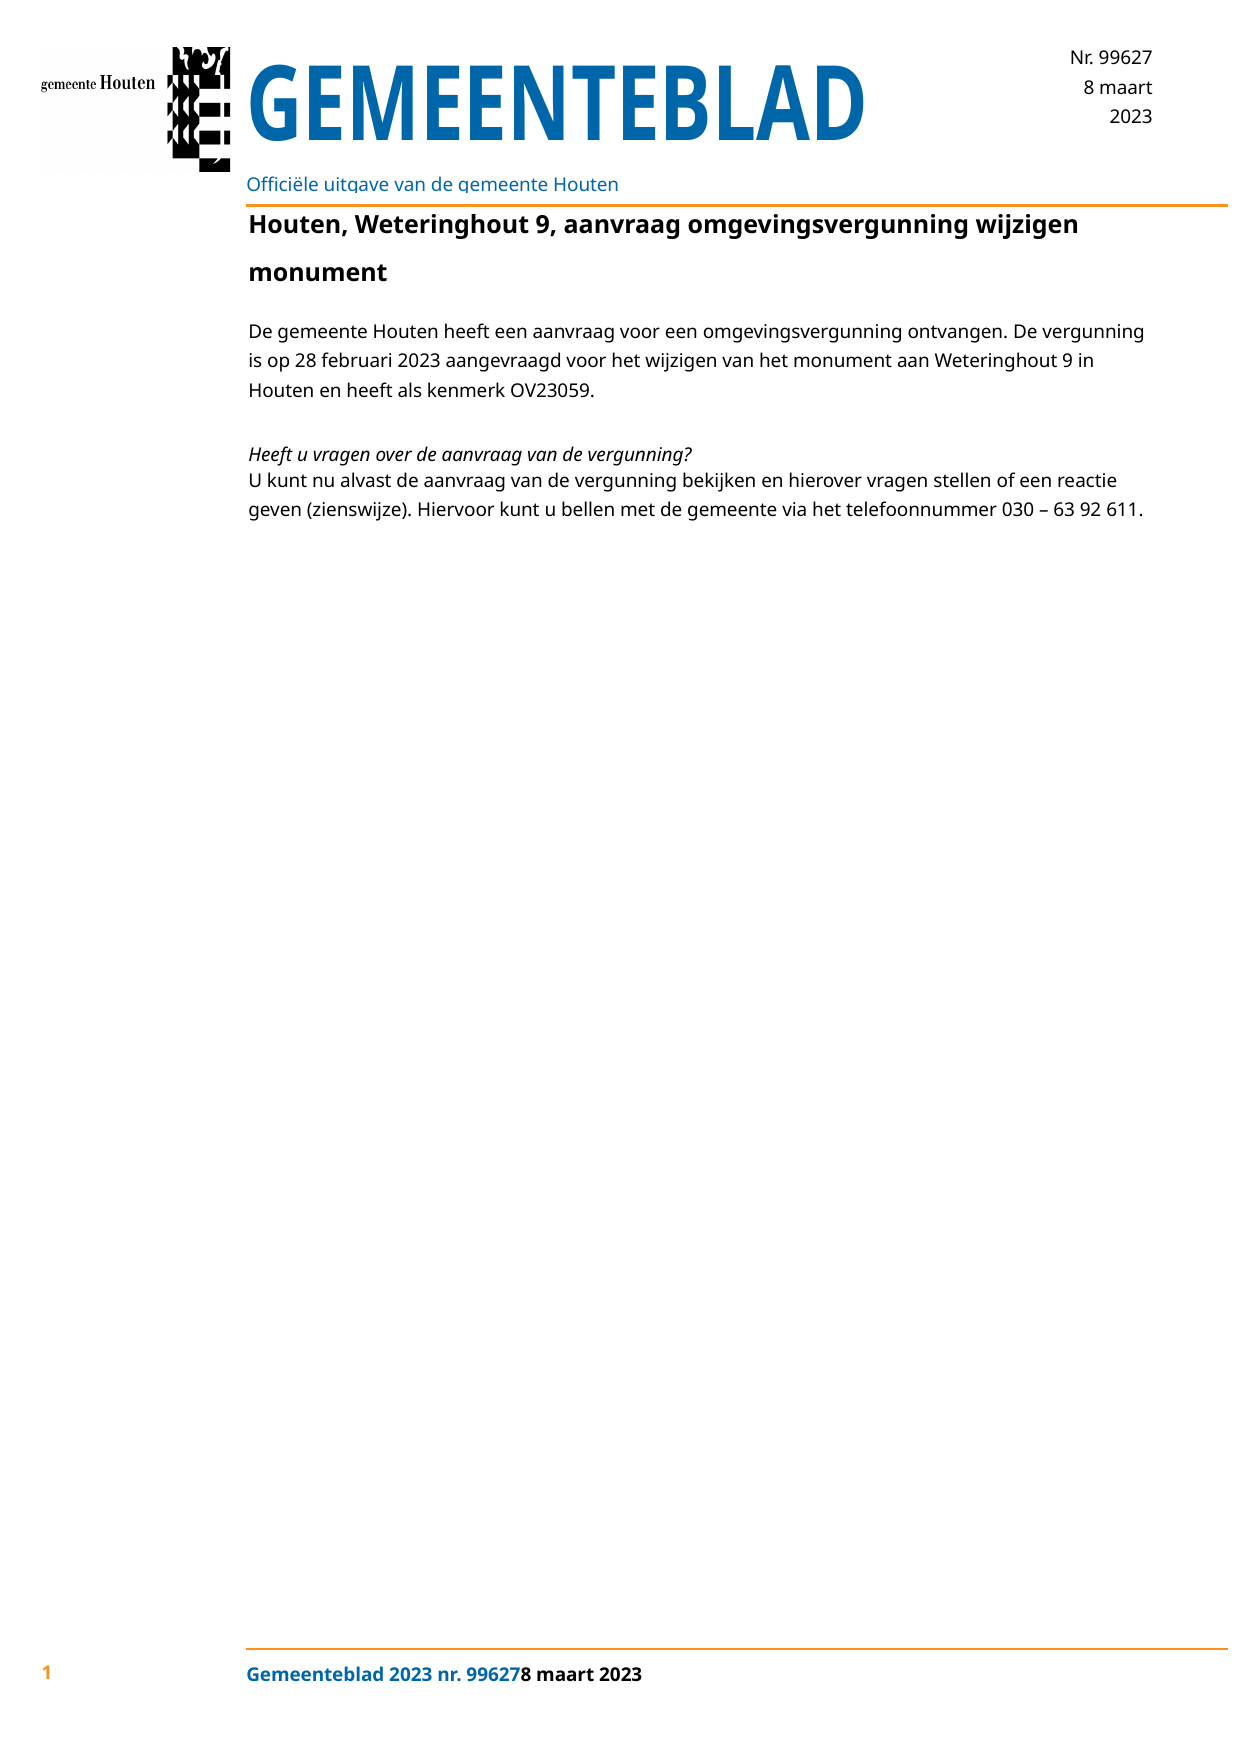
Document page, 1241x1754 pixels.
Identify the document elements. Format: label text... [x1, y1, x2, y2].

picture [41, 47, 231, 172]
text Houten, Weteringhout 9, aanvraag omgevingsvergunning wijzigen monument [248, 207, 1152, 288]
text Heeft u vragen over de aanvraag van de vergunning? [248, 441, 1152, 467]
text U kunt nu alvast de aanvraag van de vergunning bekijken en hierover vragen stellen of een reactie geven (zienswijze). Hiervoor kunt u bellen met de gemeente via het telefoonnummer 030 – 63 92 611. [248, 467, 1152, 522]
text De gemeente Houten heeft een aanvraag voor een omgevingsvergunning ontvangen. De vergunning is op 28 februari 2023 aangevraagd voor het wijzigen van het monument aan Weteringhout 9 in Houten en heeft als kenmerk OV23059. [248, 318, 1152, 403]
